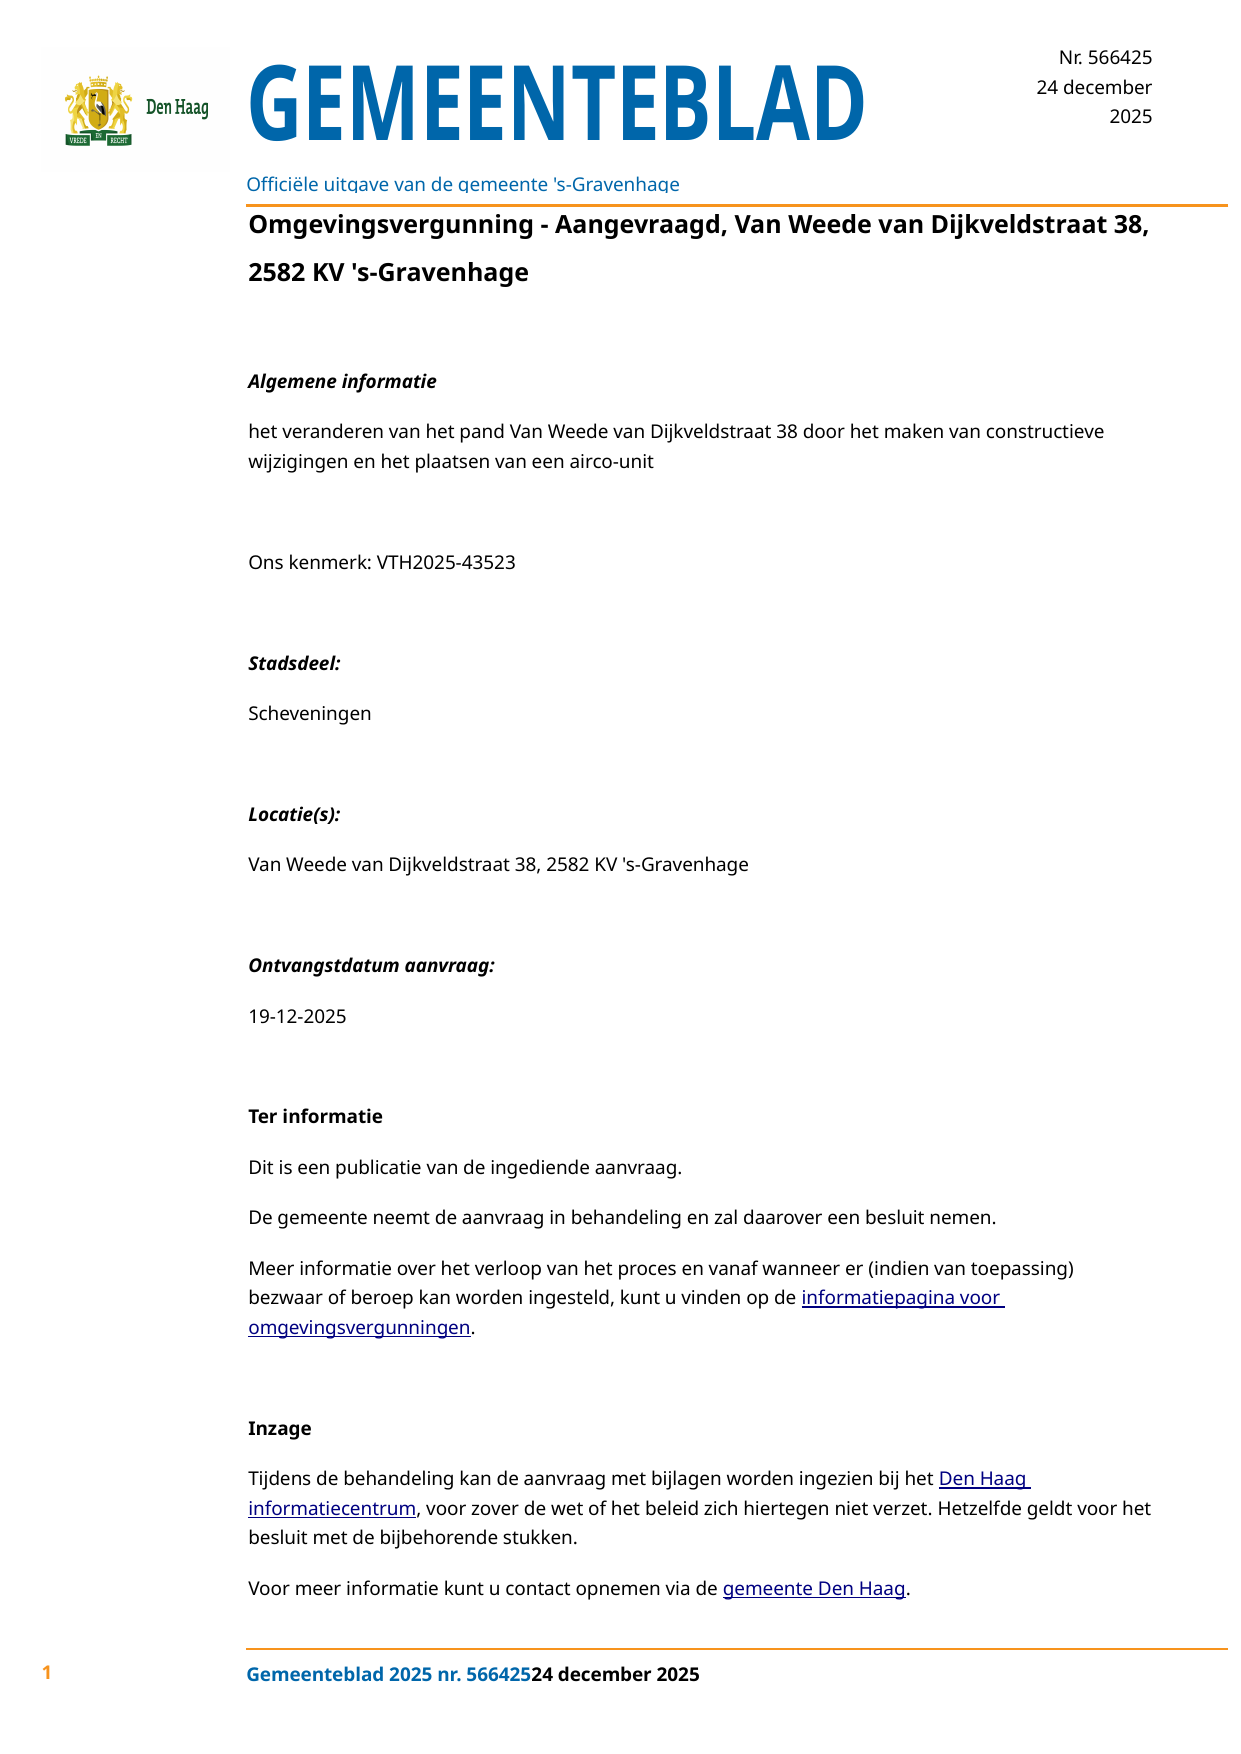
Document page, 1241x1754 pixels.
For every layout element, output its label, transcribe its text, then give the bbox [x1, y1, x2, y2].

text Stadsdeel: [248, 650, 1152, 676]
text Dit is een publicatie van de ingediende aanvraag. [248, 1154, 1152, 1180]
text Van Weede van Dijkveldstraat 38, 2582 KV 's-Gravenhage [248, 852, 1152, 877]
text Voor meer informatie kunt u contact opnemen via de gemeente Den Haag. [248, 1575, 1152, 1601]
text 19-12-2025 [248, 1003, 1152, 1029]
text Scheveningen [248, 700, 1152, 726]
text Locatie(s): [248, 801, 1152, 827]
picture [41, 47, 231, 172]
text het veranderen van het pand Van Weede van Dijkveldstraat 38 door het maken van constructieve wijzigingen en het plaatsen van een airco-unit [248, 419, 1152, 474]
text Ons kenmerk: VTH2025-43523 [248, 549, 1152, 575]
text Inzage [248, 1415, 1152, 1441]
text Algemene informatie [248, 368, 1152, 394]
text Meer informatie over het verloop van het proces en vanaf wanneer er (indien van toepassing) bezwaar of beroep kan worden ingesteld, kunt u vinden op de informatiepagina voor omgevingsvergunningen. [248, 1255, 1152, 1340]
text Ontvangstdatum aanvraag: [248, 952, 1152, 978]
text De gemeente neemt de aanvraag in behandeling en zal daarover een besluit nemen. [248, 1204, 1152, 1230]
text Omgevingsvergunning - Aangevraagd, Van Weede van Dijkveldstraat 38, 2582 KV 's-Gravenhage [248, 207, 1152, 288]
text Tijdens de behandeling kan de aanvraag met bijlagen worden ingezien bij het Den Haag informatiecentrum, voor zover de wet of het beleid zich hiertegen niet verzet. Hetzelfde geldt voor het besluit met de bijbehorende stukken. [248, 1465, 1152, 1550]
text Ter informatie [248, 1104, 1152, 1129]
